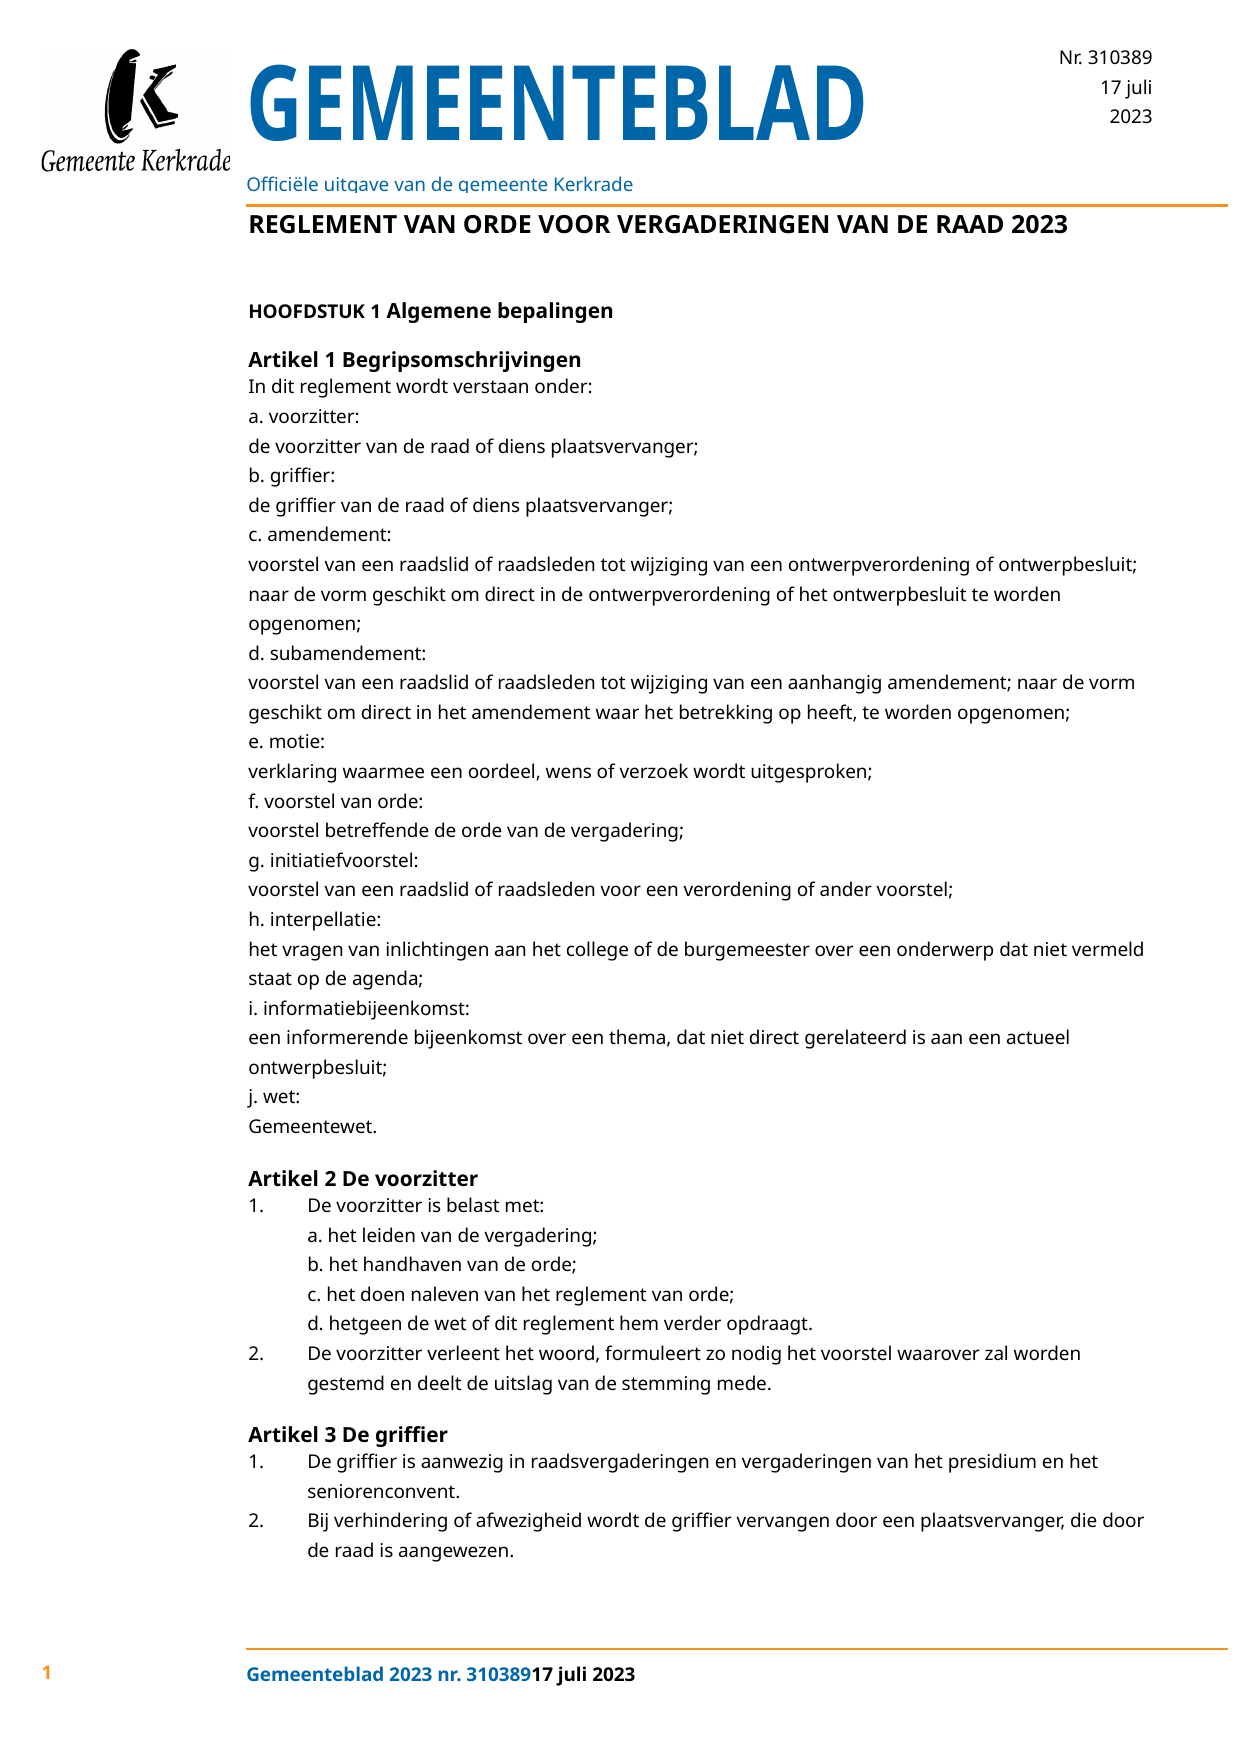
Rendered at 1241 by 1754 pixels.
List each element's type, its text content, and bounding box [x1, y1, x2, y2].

list De griffier is aanwezig in raadsvergaderingen en vergaderingen van het presidium en het seniorenconvent. [248, 1448, 1152, 1504]
list b. het handhaven van de orde; [248, 1251, 1152, 1277]
text het vragen van inlichtingen aan het college of de burgemeester over een onderwerp dat niet vermeld staat op de agenda; [248, 936, 1152, 991]
text i. informatiebijeenkomst: [248, 995, 1152, 1021]
text b. griffier: [248, 462, 1152, 488]
text Gemeentewet. [248, 1113, 1152, 1139]
text voorstel betreffende de orde van de vergadering; [248, 817, 1152, 843]
text f. voorstel van orde: [248, 788, 1152, 814]
list De voorzitter is belast met: [248, 1192, 1152, 1218]
text d. subamendement: [248, 640, 1152, 666]
text Artikel 1 Begripsomschrijvingen [248, 345, 1152, 374]
list De voorzitter verleent het woord, formuleert zo nodig het voorstel waarover zal worden gestemd en deelt de uitslag van de stemming mede. [248, 1340, 1152, 1395]
text c. amendement: [248, 522, 1152, 547]
text verklaring waarmee een oordeel, wens of verzoek wordt uitgesproken; [248, 758, 1152, 784]
text h. interpellatie: [248, 906, 1152, 932]
text de griffier van de raad of diens plaatsvervanger; [248, 492, 1152, 518]
text e. motie: [248, 729, 1152, 754]
text Artikel 2 De voorzitter [248, 1164, 1152, 1192]
text a. voorzitter: [248, 403, 1152, 429]
text voorstel van een raadslid of raadsleden voor een verordening of ander voorstel; [248, 877, 1152, 902]
text voorstel van een raadslid of raadsleden tot wijziging van een ontwerpverordening of ontwerpbesluit; naar de vorm geschikt om direct in de ontwerpverordening of het ontwerpbesluit te worden opgenomen; [248, 551, 1152, 636]
text g. initiatiefvoorstel: [248, 847, 1152, 873]
text Artikel 3 De griffier [248, 1420, 1152, 1448]
picture [41, 47, 231, 172]
text een informerende bijeenkomst over een thema, dat niet direct gerelateerd is aan een actueel ontwerpbesluit; [248, 1024, 1152, 1080]
text HOOFDSTUK 1 Algemene bepalingen [248, 296, 1152, 324]
list Bij verhindering of afwezigheid wordt de griffier vervangen door een plaatsvervanger, die door de raad is aangewezen. [248, 1508, 1152, 1563]
list a. het leiden van de vergadering; [248, 1222, 1152, 1247]
text voorstel van een raadslid of raadsleden tot wijziging van een aanhangig amendement; naar de vorm geschikt om direct in het amendement waar het betrekking op heeft, te worden opgenomen; [248, 669, 1152, 725]
text de voorzitter van de raad of diens plaatsvervanger; [248, 433, 1152, 459]
text In dit reglement wordt verstaan onder: [248, 374, 1152, 399]
text j. wet: [248, 1084, 1152, 1109]
text REGLEMENT VAN ORDE VOOR VERGADERINGEN VAN DE RAAD 2023 [248, 207, 1152, 241]
list d. hetgeen de wet of dit reglement hem verder opdraagt. [248, 1311, 1152, 1336]
list c. het doen naleven van het reglement van orde; [248, 1281, 1152, 1307]
